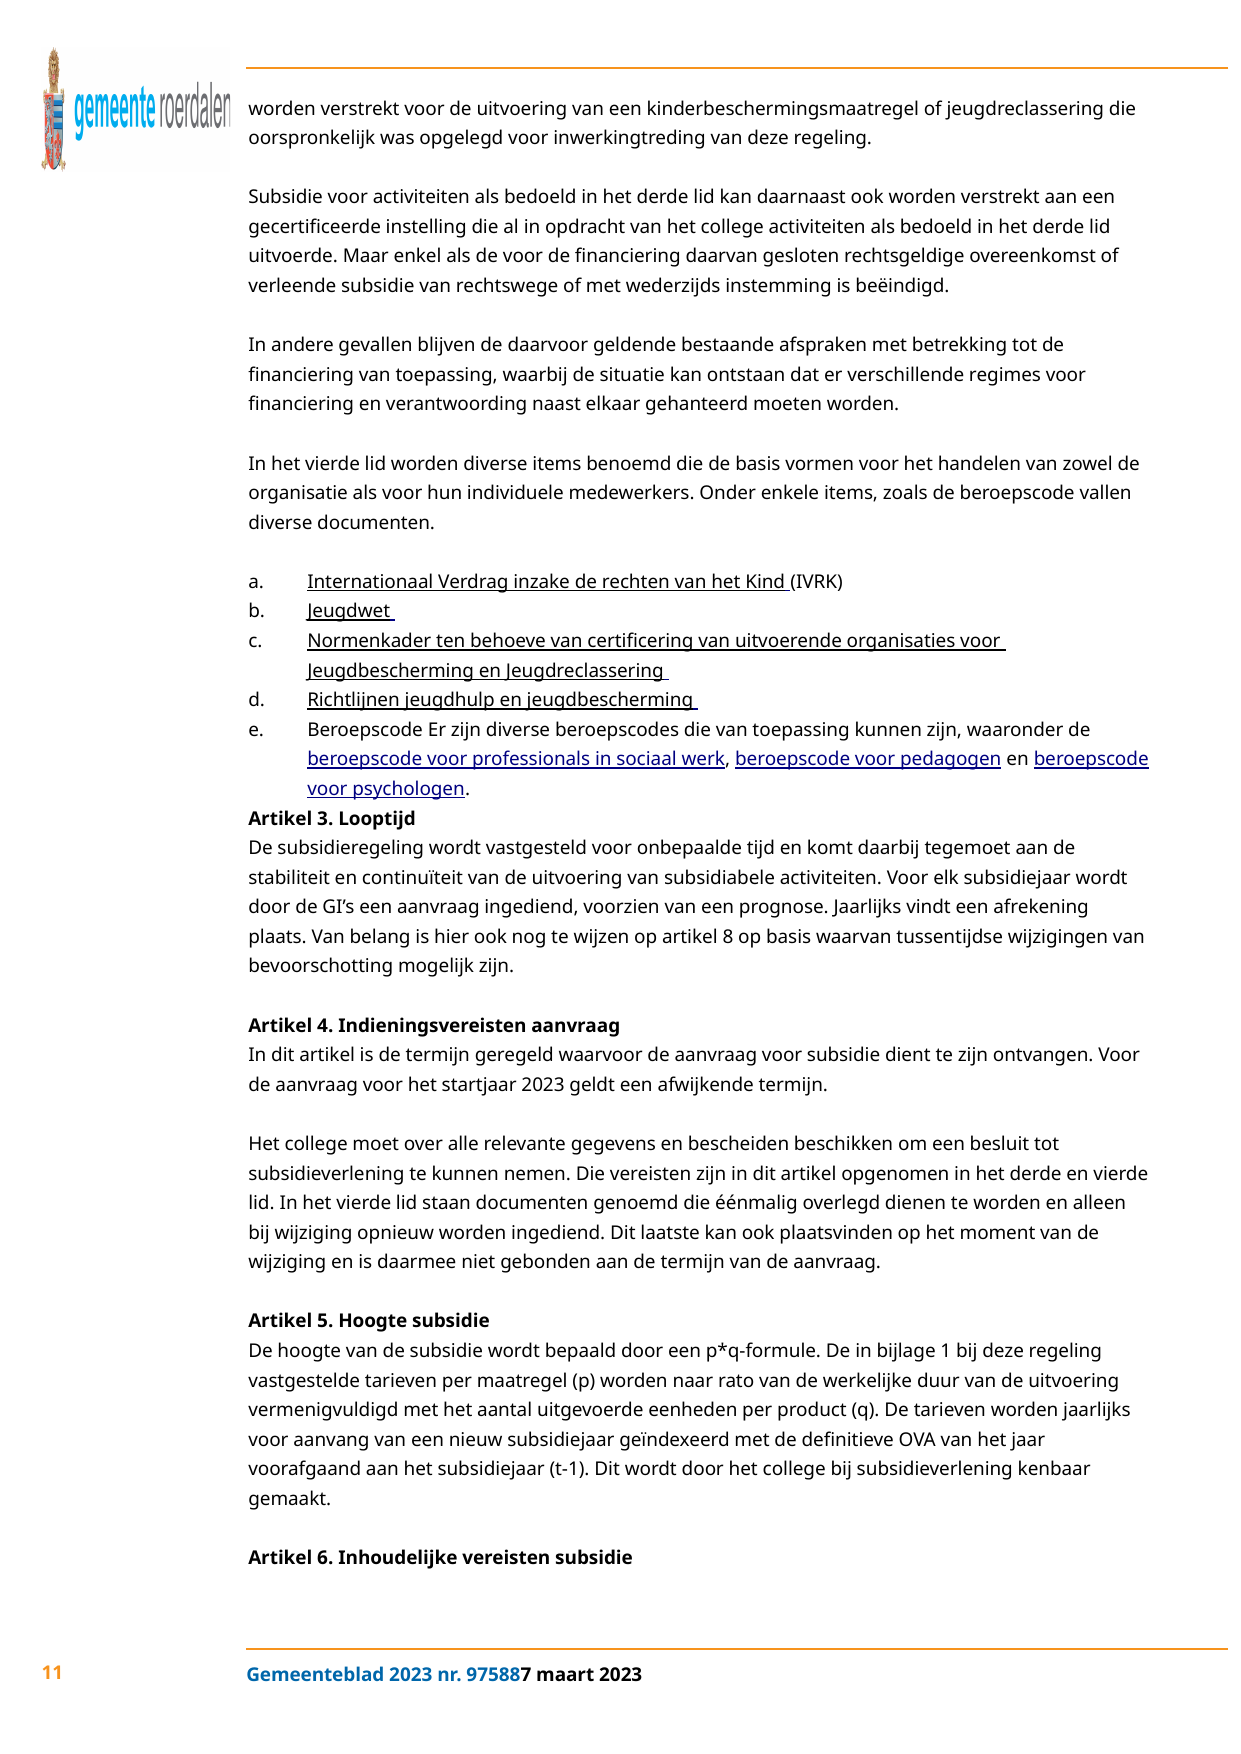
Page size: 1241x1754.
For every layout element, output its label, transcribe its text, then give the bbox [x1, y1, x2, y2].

text worden verstrekt voor de uitvoering van een kinderbeschermingsmaatregel of jeugdreclassering die oorspronkelijk was opgelegd voor inwerkingtreding van deze regeling. [248, 95, 1152, 150]
text In andere gevallen blijven de daarvoor geldende bestaande afspraken met betrekking tot de financiering van toepassing, waarbij de situatie kan ontstaan dat er verschillende regimes voor financiering en verantwoording naast elkaar gehanteerd moeten worden. [248, 331, 1152, 416]
text Artikel 6. Inhoudelijke vereisten subsidie [248, 1544, 1152, 1570]
text Het college moet over alle relevante gegevens en bescheiden beschikken om een besluit tot subsidieverlening te kunnen nemen. Die vereisten zijn in dit artikel opgenomen in het derde en vierde lid. In het vierde lid staan documenten genoemd die éénmalig overlegd dienen te worden en alleen bij wijziging opnieuw worden ingediend. Dit laatste kan ook plaatsvinden op het moment van de wijziging en is daarmee niet gebonden aan de termijn van de aanvraag. [248, 1130, 1152, 1274]
text Subsidie voor activiteiten als bedoeld in het derde lid kan daarnaast ook worden verstrekt aan een gecertificeerde instelling die al in opdracht van het college activiteiten als bedoeld in het derde lid uitvoerde. Maar enkel als de voor de financiering daarvan gesloten rechtsgeldige overeenkomst of verleende subsidie van rechtswege of met wederzijds instemming is beëindigd. [248, 183, 1152, 298]
picture [41, 47, 231, 172]
list Internationaal Verdrag inzake de rechten van het Kind (IVRK) [248, 568, 1152, 594]
text De subsidieregeling wordt vastgesteld voor onbepaalde tijd en komt daarbij tegemoet aan de stabiliteit en continuïteit van de uitvoering van subsidiabele activiteiten. Voor elk subsidiejaar wordt door de GI’s een aanvraag ingediend, voorzien van een prognose. Jaarlijks vindt een afrekening plaats. Van belang is hier ook nog te wijzen op artikel 8 op basis waarvan tussentijdse wijzigingen van bevoorschotting mogelijk zijn. [248, 834, 1152, 978]
text Artikel 4. Indieningsvereisten aanvraag [248, 1012, 1152, 1038]
text Artikel 3. Looptijd [248, 805, 1152, 831]
list Jeugdwet [248, 598, 1152, 623]
list Beroepscode Er zijn diverse beroepscodes die van toepassing kunnen zijn, waaronder de beroepscode voor professionals in sociaal werk, beroepscode voor pedagogen en beroepscode voor psychologen. [248, 716, 1152, 801]
text In het vierde lid worden diverse items benoemd die de basis vormen voor het handelen van zowel de organisatie als voor hun individuele medewerkers. Onder enkele items, zoals de beroepscode vallen diverse documenten. [248, 450, 1152, 535]
text In dit artikel is de termijn geregeld waarvoor de aanvraag voor subsidie dient te zijn ontvangen. Voor de aanvraag voor het startjaar 2023 geldt een afwijkende termijn. [248, 1041, 1152, 1097]
text Artikel 5. Hoogte subsidie [248, 1308, 1152, 1333]
text De hoogte van de subsidie wordt bepaald door een p*q-formule. De in bijlage 1 bij deze regeling vastgestelde tarieven per maatregel (p) worden naar rato van de werkelijke duur van de uitvoering vermenigvuldigd met het aantal uitgevoerde eenheden per product (q). De tarieven worden jaarlijks voor aanvang van een nieuw subsidiejaar geïndexeerd met de definitieve OVA van het jaar voorafgaand aan het subsidiejaar (t-1). Dit wordt door het college bij subsidieverlening kenbaar gemaakt. [248, 1337, 1152, 1511]
list Normenkader ten behoeve van certificering van uitvoerende organisaties voor Jeugdbescherming en Jeugdreclassering [248, 627, 1152, 683]
list Richtlijnen jeugdhulp en jeugdbescherming [248, 686, 1152, 712]
